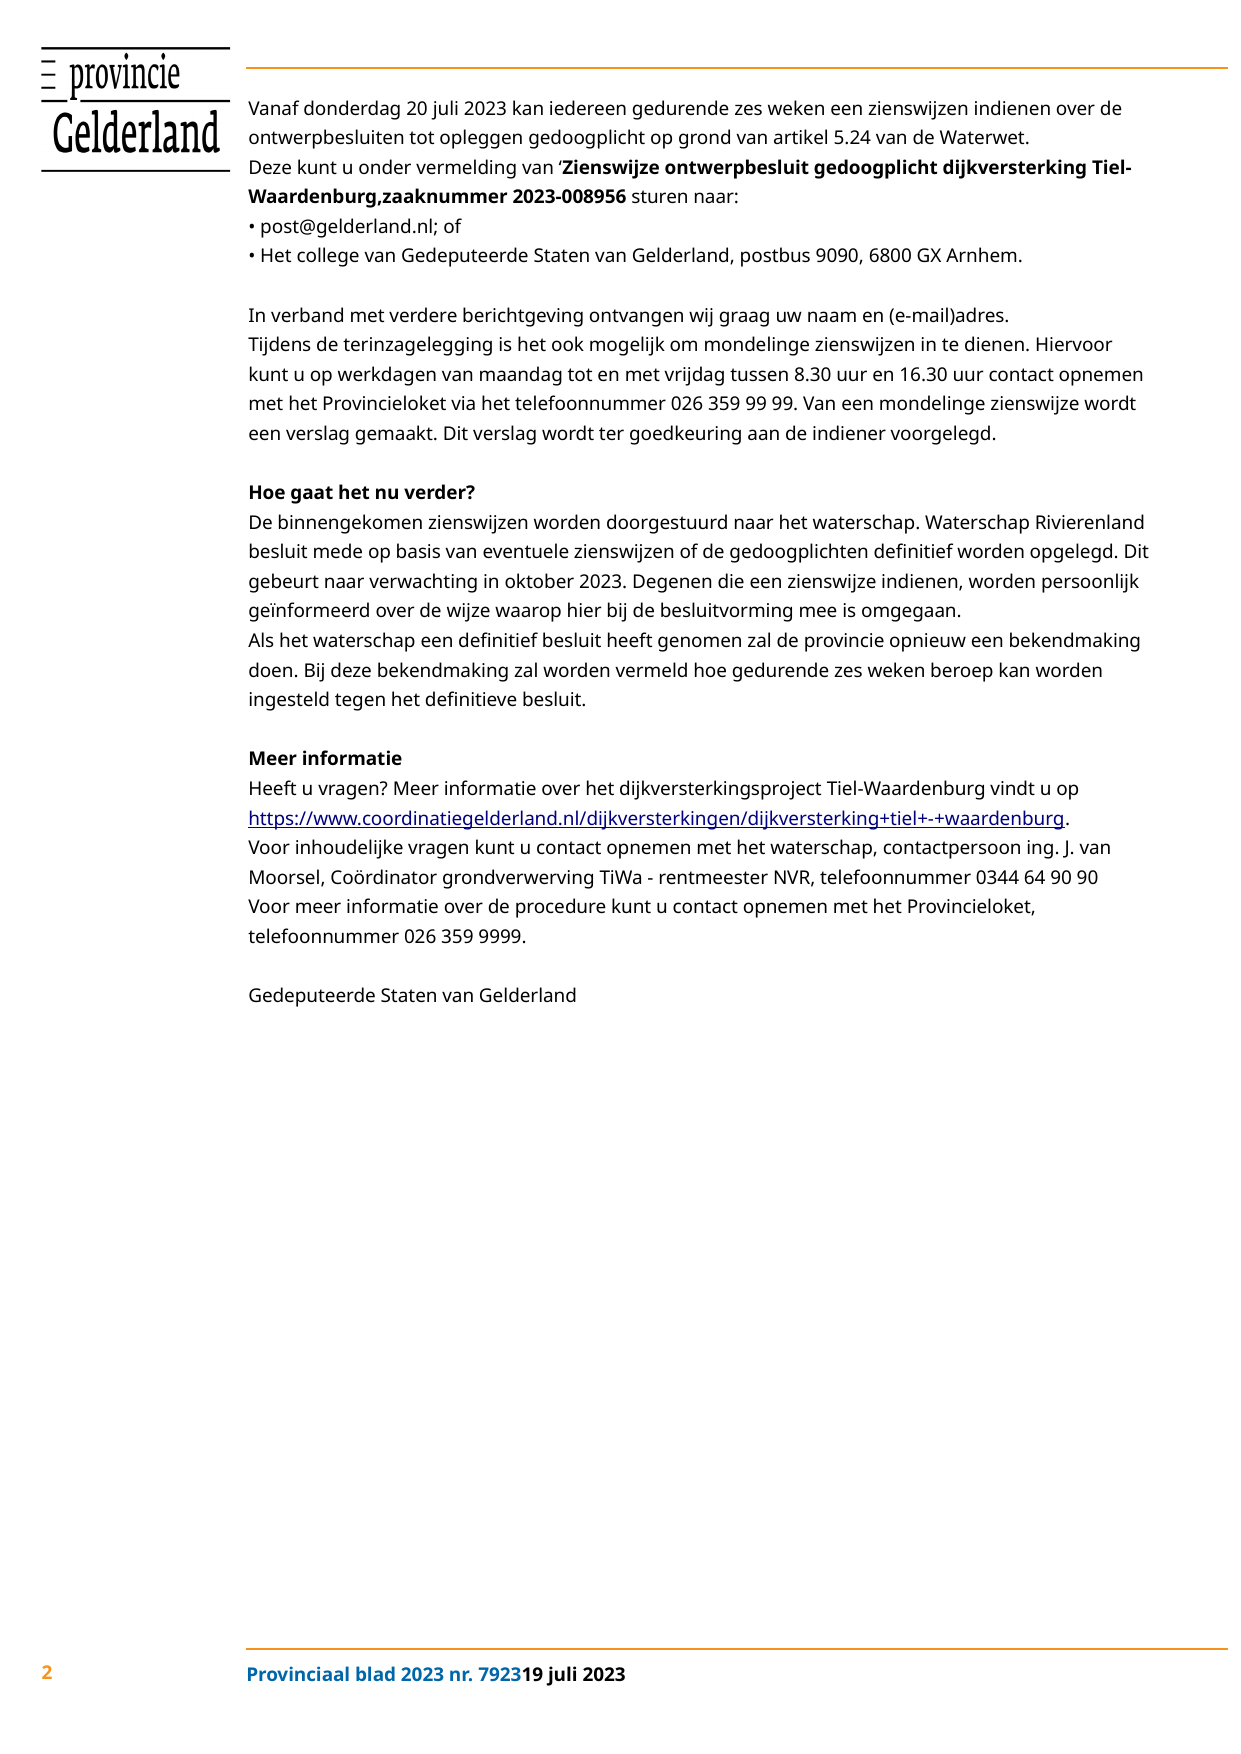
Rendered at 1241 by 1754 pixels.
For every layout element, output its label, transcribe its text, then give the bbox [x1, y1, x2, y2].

text Voor meer informatie over de procedure kunt u contact opnemen met het Provincieloket, telefoonnummer 026 359 9999. [248, 893, 1152, 949]
text Voor inhoudelijke vragen kunt u contact opnemen met het waterschap, contactpersoon ing. J. van Moorsel, Coördinator grondverwerving TiWa - rentmeester NVR, telefoonnummer 0344 64 90 90 [248, 834, 1152, 890]
text Deze kunt u onder vermelding van ‘Zienswijze ontwerpbesluit gedoogplicht dijkversterking Tiel-Waardenburg,zaaknummer 2023-008956 sturen naar: [248, 154, 1152, 209]
text Meer informatie [248, 746, 1152, 771]
text Hoe gaat het nu verder? [248, 479, 1152, 505]
text Als het waterschap een definitief besluit heeft genomen zal de provincie opnieuw een bekendmaking doen. Bij deze bekendmaking zal worden vermeld hoe gedurende zes weken beroep kan worden ingesteld tegen het definitieve besluit. [248, 627, 1152, 712]
text Vanaf donderdag 20 juli 2023 kan iedereen gedurende zes weken een zienswijzen indienen over de ontwerpbesluiten tot opleggen gedoogplicht op grond van artikel 5.24 van de Waterwet. [248, 95, 1152, 150]
text Tijdens de terinzagelegging is het ook mogelijk om mondelinge zienswijzen in te dienen. Hiervoor kunt u op werkdagen van maandag tot en met vrijdag tussen 8.30 uur en 16.30 uur contact opnemen met het Provincieloket via het telefoonnummer 026 359 99 99. Van een mondelinge zienswijze wordt een verslag gemaakt. Dit verslag wordt ter goedkeuring aan de indiener voorgelegd. [248, 331, 1152, 446]
picture [41, 47, 231, 172]
text • post@gelderland.nl; of [248, 213, 1152, 239]
text In verband met verdere berichtgeving ontvangen wij graag uw naam en (e-mail)adres. [248, 302, 1152, 328]
text De binnengekomen zienswijzen worden doorgestuurd naar het waterschap. Waterschap Rivierenland besluit mede op basis van eventuele zienswijzen of de gedoogplichten definitief worden opgelegd. Dit gebeurt naar verwachting in oktober 2023. Degenen die een zienswijze indienen, worden persoonlijk geïnformeerd over de wijze waarop hier bij de besluitvorming mee is omgegaan. [248, 509, 1152, 623]
text Gedeputeerde Staten van Gelderland [248, 982, 1152, 1008]
text • Het college van Gedeputeerde Staten van Gelderland, postbus 9090, 6800 GX Arnhem. [248, 243, 1152, 268]
text Heeft u vragen? Meer informatie over het dijkversterkingsproject Tiel-Waardenburg vindt u op https://www.coordinatiegelderland.nl/dijkversterkingen/dijkversterking+tiel+-+waardenburg. [248, 775, 1152, 831]
